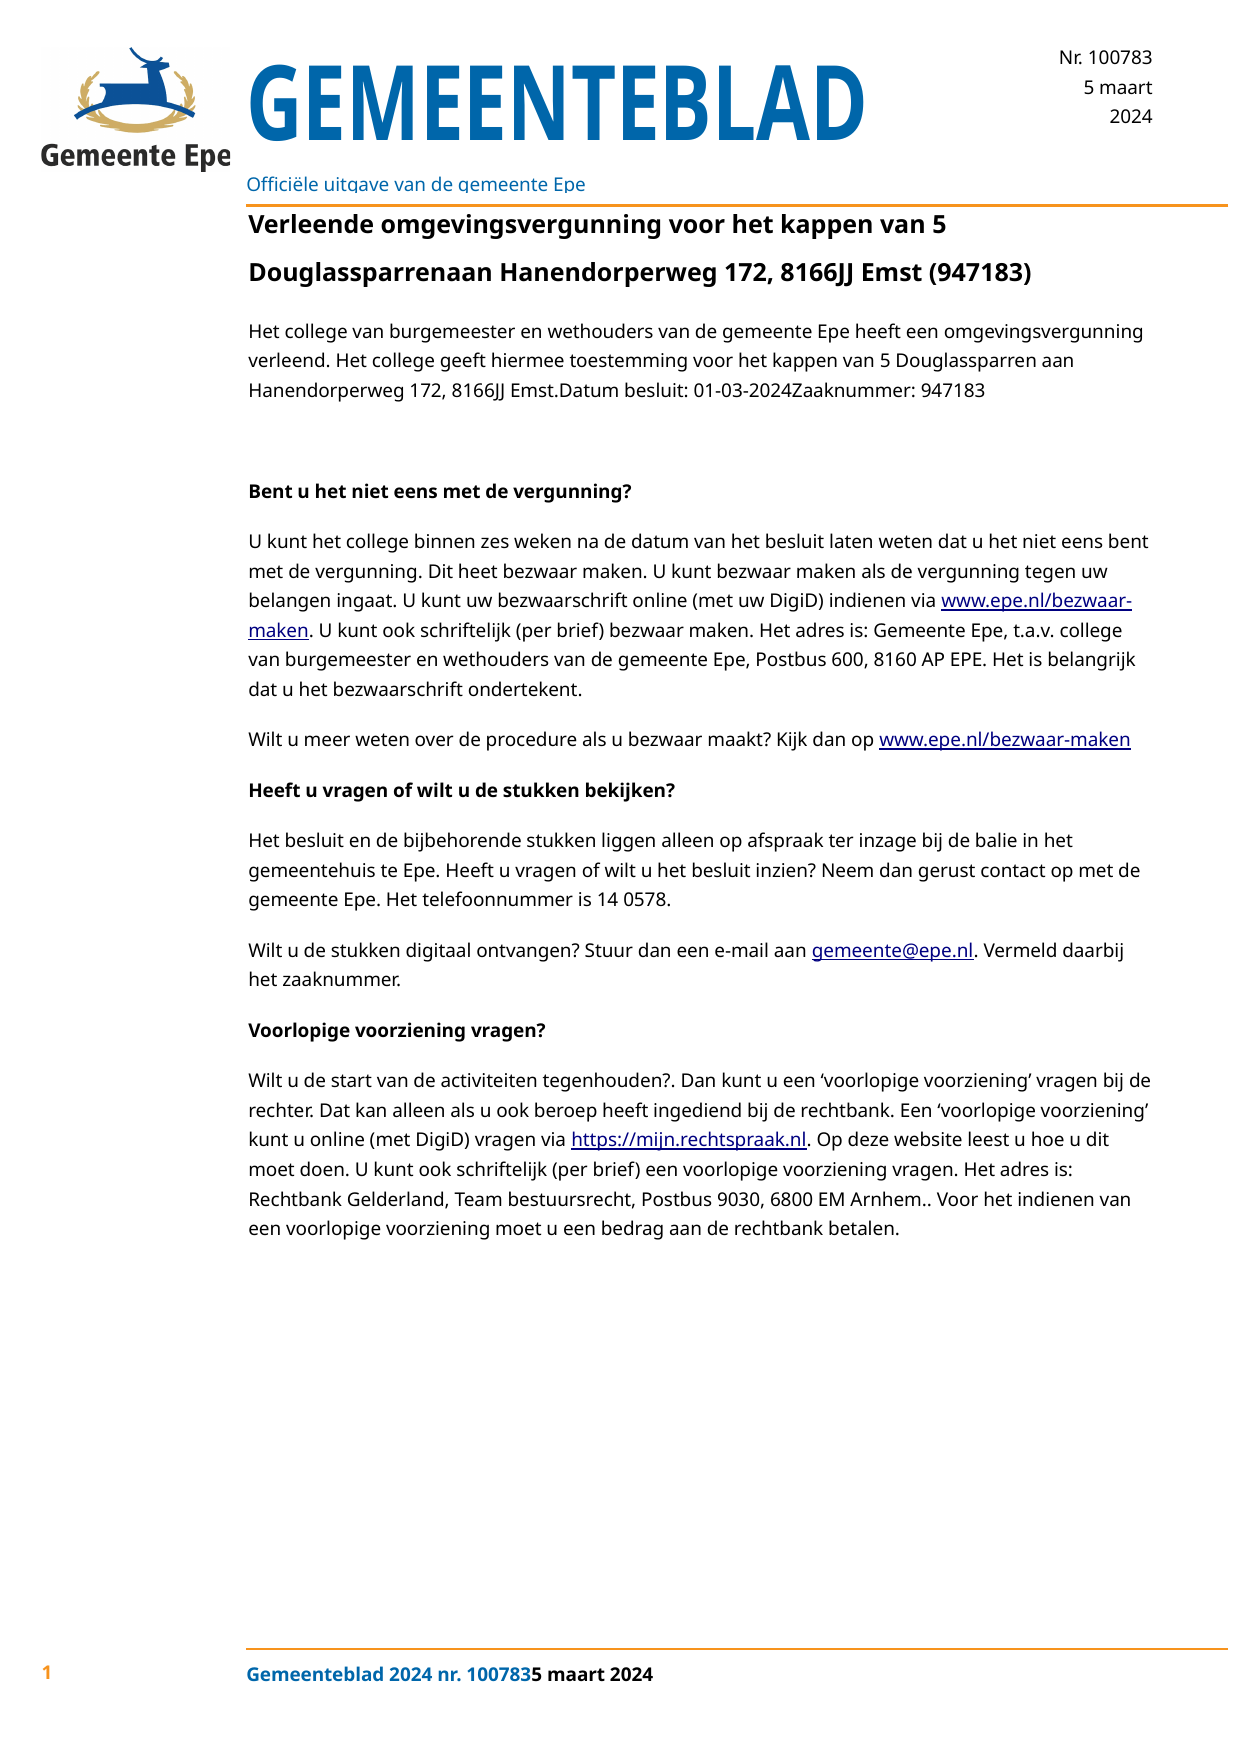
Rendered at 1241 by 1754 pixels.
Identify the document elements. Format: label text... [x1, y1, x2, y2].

text Voorlopige voorziening vragen? [248, 1017, 1152, 1043]
text Wilt u de start van de activiteiten tegenhouden?. Dan kunt u een ‘voorlopige voorziening’ vragen bij de rechter. Dat kan alleen als u ook beroep heeft ingediend bij de rechtbank. Een ‘voorlopige voorziening’ kunt u online (met DigiD) vragen via https://mijn.rechtspraak.nl. Op deze website leest u hoe u dit moet doen. U kunt ook schriftelijk (per brief) een voorlopige voorziening vragen. Het adres is: Rechtbank Gelderland, Team bestuursrecht, Postbus 9030, 6800 EM Arnhem.. Voor het indienen van een voorlopige voorziening moet u een bedrag aan de rechtbank betalen. [248, 1067, 1152, 1241]
picture [41, 47, 231, 172]
text Het besluit en de bijbehorende stukken liggen alleen op afspraak ter inzage bij de balie in het gemeentehuis te Epe. Heeft u vragen of wilt u het besluit inzien? Neem dan gerust contact op met de gemeente Epe. Het telefoonnummer is 14 0578. [248, 827, 1152, 912]
text U kunt het college binnen zes weken na de datum van het besluit laten weten dat u het niet eens bent met de vergunning. Dit heet bezwaar maken. U kunt bezwaar maken als de vergunning tegen uw belangen ingaat. U kunt uw bezwaarschrift online (met uw DigiD) indienen via www.epe.nl/bezwaar-maken. U kunt ook schriftelijk (per brief) bezwaar maken. Het adres is: Gemeente Epe, t.a.v. college van burgemeester en wethouders van de gemeente Epe, Postbus 600, 8160 AP EPE. Het is belangrijk dat u het bezwaarschrift ondertekent. [248, 528, 1152, 702]
text Wilt u de stukken digitaal ontvangen? Stuur dan een e-mail aan gemeente@epe.nl. Vermeld daarbij het zaaknummer. [248, 937, 1152, 992]
text Verleende omgevingsvergunning voor het kappen van 5 Douglassparrenaan Hanendorperweg 172, 8166JJ Emst (947183) [248, 207, 1152, 288]
text Heeft u vragen of wilt u de stukken bekijken? [248, 777, 1152, 803]
text Het college van burgemeester en wethouders van de gemeente Epe heeft een omgevingsvergunning verleend. Het college geeft hiermee toestemming voor het kappen van 5 Douglassparren aan Hanendorperweg 172, 8166JJ Emst.Datum besluit: 01-03-2024Zaaknummer: 947183 [248, 318, 1152, 403]
text Bent u het niet eens met de vergunning? [248, 478, 1152, 504]
text Wilt u meer weten over de procedure als u bezwaar maakt? Kijk dan op www.epe.nl/bezwaar-maken [248, 727, 1152, 752]
